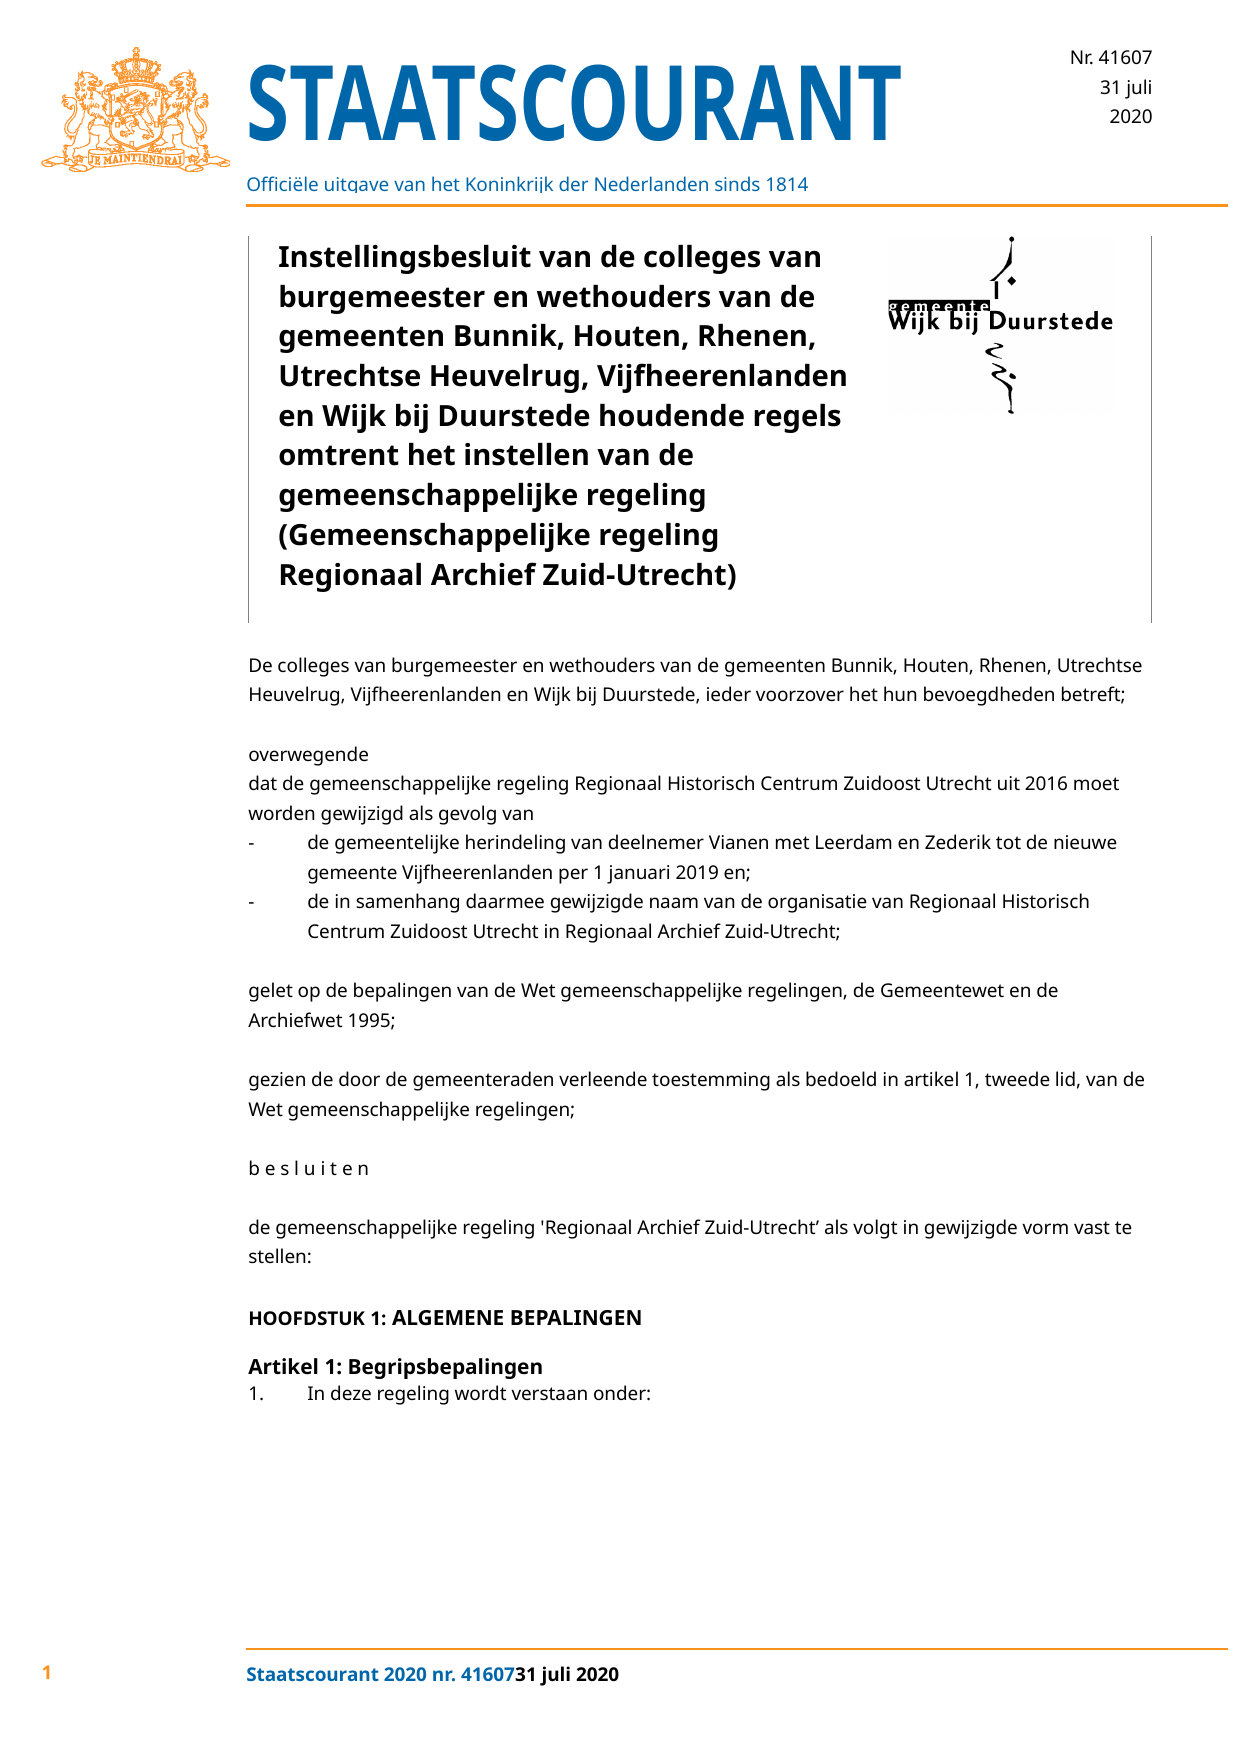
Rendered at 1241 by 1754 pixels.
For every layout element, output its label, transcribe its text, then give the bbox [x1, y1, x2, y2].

text Artikel 1: Begripsbepalingen [248, 1352, 1152, 1381]
picture [41, 47, 231, 172]
picture [888, 236, 1113, 414]
text b e s l u i t e n [248, 1155, 1152, 1181]
text overwegende [248, 741, 1152, 767]
text De colleges van burgemeester en wethouders van de gemeenten Bunnik, Houten, Rhenen, Utrechtse Heuvelrug, Vijfheerenlanden en Wijk bij Duurstede, ieder voorzover het hun bevoegdheden betreft; [248, 652, 1152, 707]
text dat de gemeenschappelijke regeling Regionaal Historisch Centrum Zuidoost Utrecht uit 2016 moet worden gewijzigd als gevolg van [248, 770, 1152, 826]
table_header Instellingsbesluit van de colleges van burgemeester en wethouders van de gemeenten Bunnik, Houten, Rhenen, Utrechtse Heuvelrug, Vijfheerenlanden en Wijk bij Duurstede houdende regels omtrent het instellen van de gemeenschappelijke regeling (Gemeenschappelijke regeling Regionaal Archief Zuid-Utrecht) [249, 236, 850, 623]
text HOOFDSTUK 1: ALGEMENE BEPALINGEN [248, 1303, 1152, 1331]
table_header [1113, 236, 1151, 413]
table_header [850, 236, 888, 413]
text gelet op de bepalingen van de Wet gemeenschappelijke regelingen, de Gemeentewet en de Archiefwet 1995; [248, 977, 1152, 1033]
table_header [850, 414, 1151, 623]
list de gemeentelijke herindeling van deelnemer Vianen met Leerdam en Zederik tot de nieuwe gemeente Vijfheerenlanden per 1 januari 2019 en; [248, 829, 1152, 885]
list de in samenhang daarmee gewijzigde naam van de organisatie van Regionaal Historisch Centrum Zuidoost Utrecht in Regionaal Archief Zuid-Utrecht; [248, 889, 1152, 944]
list In deze regeling wordt verstaan onder: [248, 1381, 1152, 1406]
text gezien de door de gemeenteraden verleende toestemming als bedoeld in artikel 1, tweede lid, van de Wet gemeenschappelijke regelingen; [248, 1066, 1152, 1122]
text de gemeenschappelijke regeling 'Regionaal Archief Zuid-Utrecht’ als volgt in gewijzigde vorm vast te stellen: [248, 1214, 1152, 1269]
